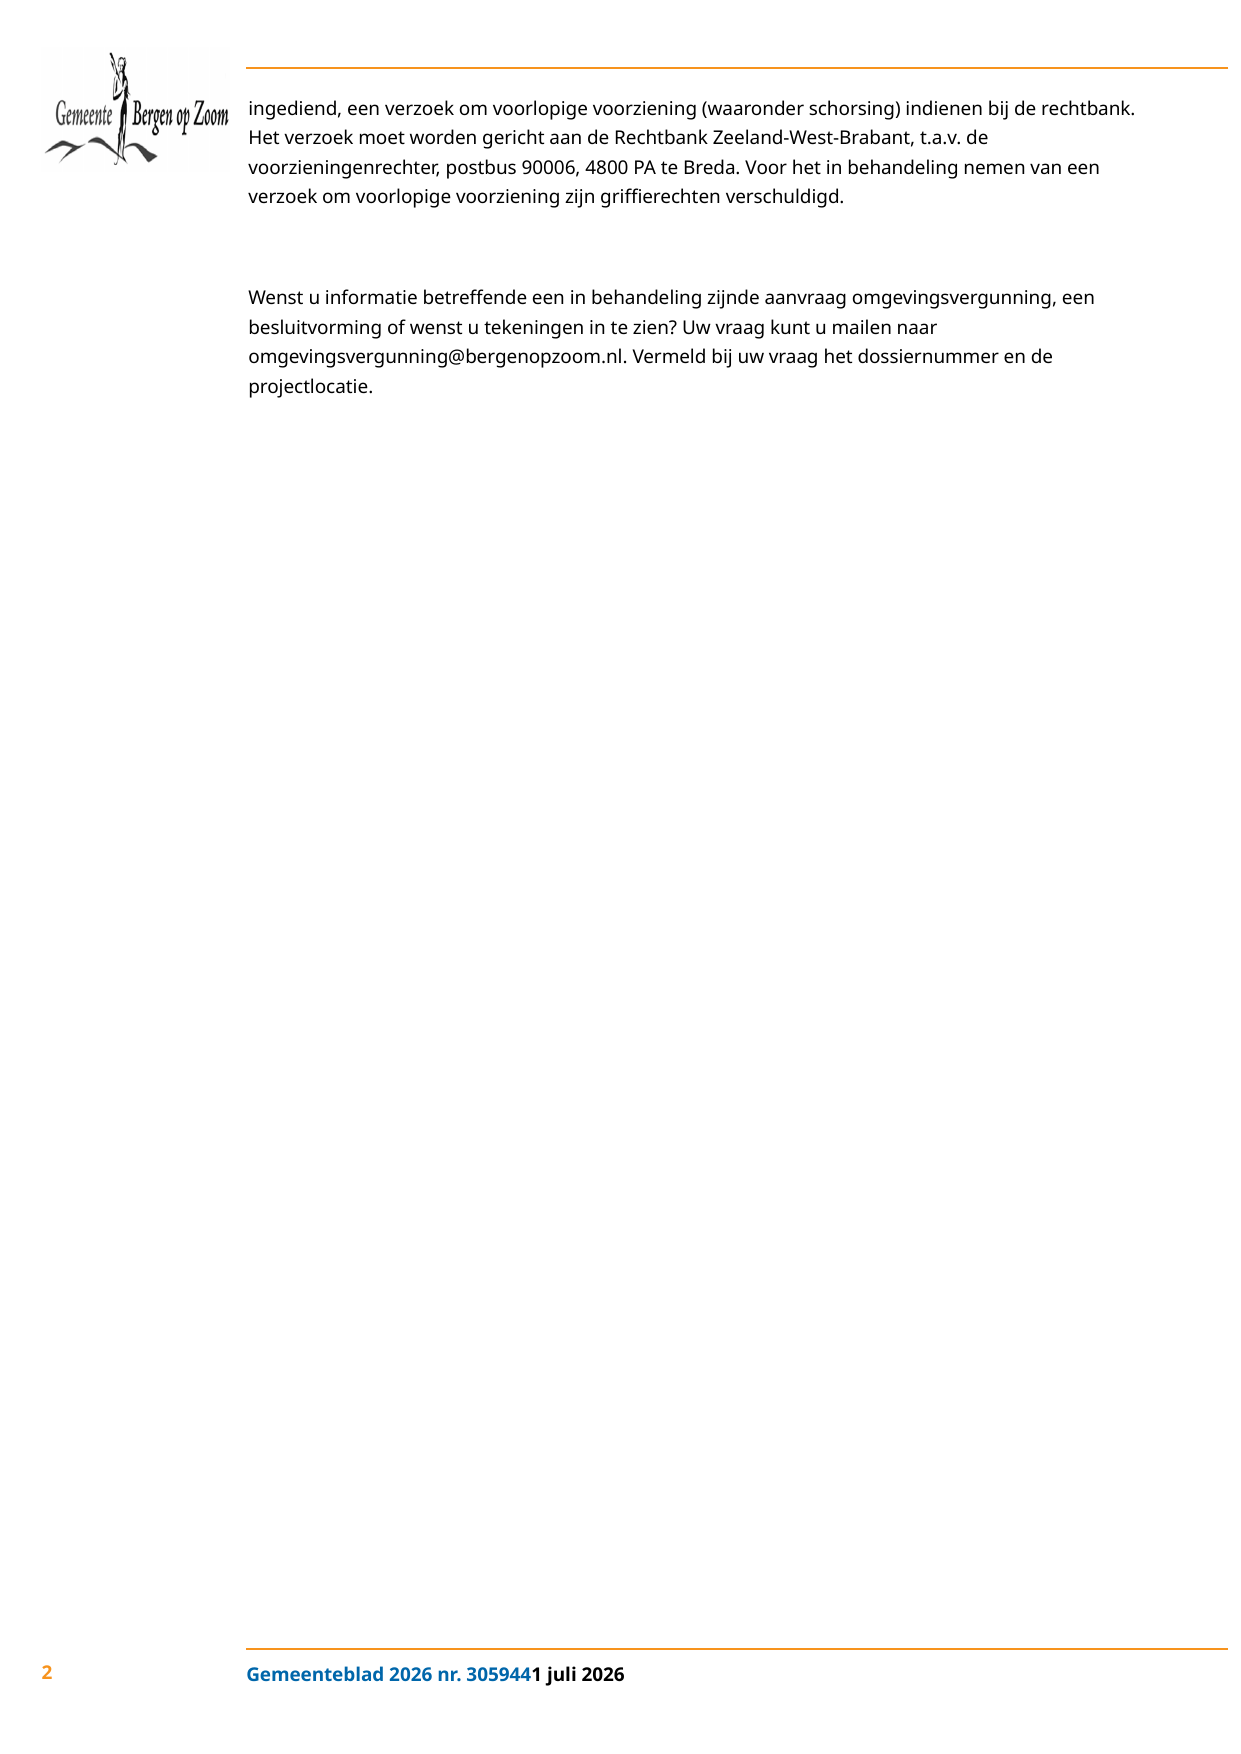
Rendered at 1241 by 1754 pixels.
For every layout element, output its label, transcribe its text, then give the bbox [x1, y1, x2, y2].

picture [41, 47, 231, 172]
text Wenst u informatie betreffende een in behandeling zijnde aanvraag omgevingsvergunning, een besluitvorming of wenst u tekeningen in te zien? Uw vraag kunt u mailen naar omgevingsvergunning@bergenopzoom.nl. Vermeld bij uw vraag het dossiernummer en de projectlocatie. [248, 284, 1152, 399]
text ingediend, een verzoek om voorlopige voorziening (waaronder schorsing) indienen bij de rechtbank. Het verzoek moet worden gericht aan de Rechtbank Zeeland-West-Brabant, t.a.v. de voorzieningenrechter, postbus 90006, 4800 PA te Breda. Voor het in behandeling nemen van een verzoek om voorlopige voorziening zijn griffierechten verschuldigd. [248, 95, 1152, 209]
